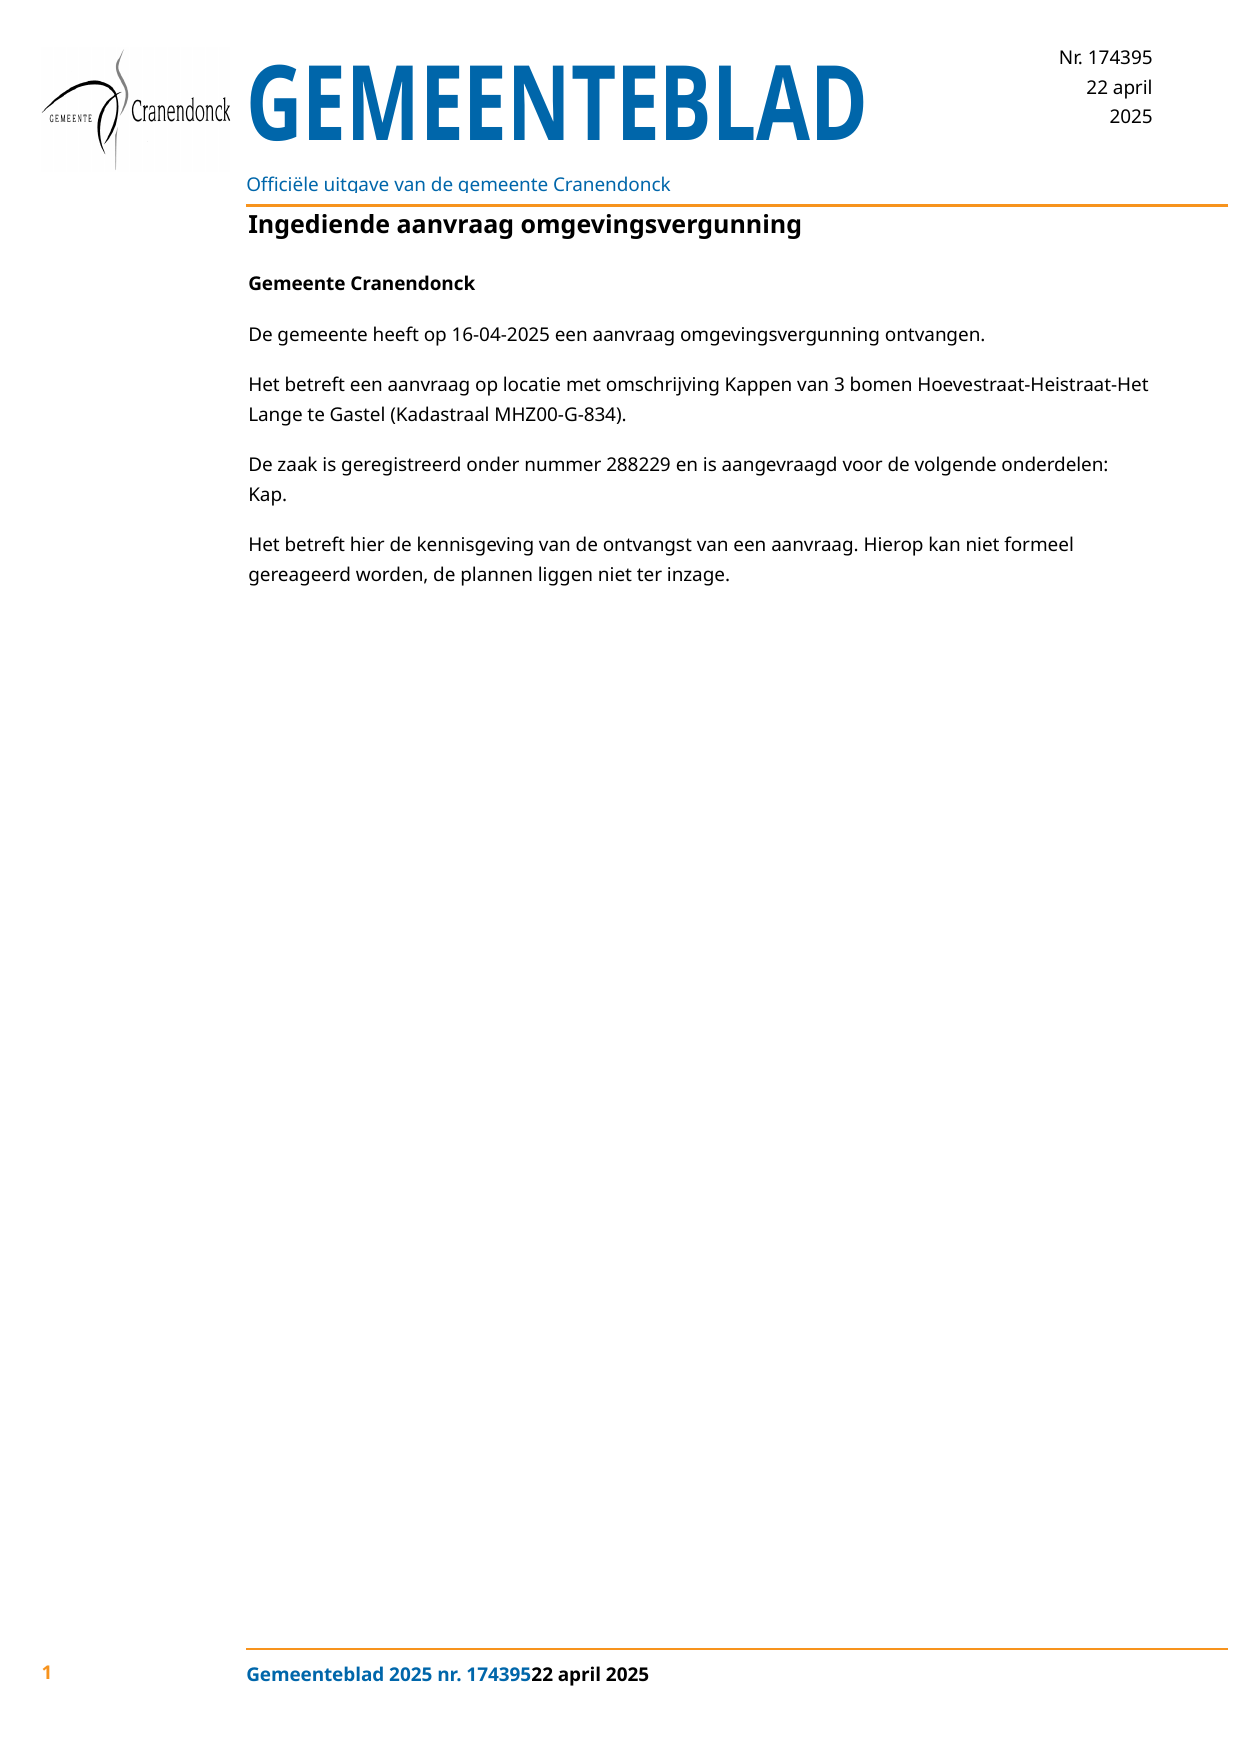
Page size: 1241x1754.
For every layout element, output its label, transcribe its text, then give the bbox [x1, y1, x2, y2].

text Het betreft hier de kennisgeving van de ontvangst van een aanvraag. Hierop kan niet formeel gereageerd worden, de plannen liggen niet ter inzage. [248, 531, 1152, 586]
text De gemeente heeft op 16-04-2025 een aanvraag omgevingsvergunning ontvangen. [248, 321, 1152, 346]
text Gemeente Cranendonck [248, 270, 1152, 296]
text De zaak is geregistreerd onder nummer 288229 en is aangevraagd voor de volgende onderdelen: Kap. [248, 451, 1152, 506]
text Het betreft een aanvraag op locatie met omschrijving Kappen van 3 bomen Hoevestraat-Heistraat-Het Lange te Gastel (Kadastraal MHZ00-G-834). [248, 371, 1152, 426]
text Ingediende aanvraag omgevingsvergunning [248, 207, 1152, 241]
picture [41, 47, 231, 172]
